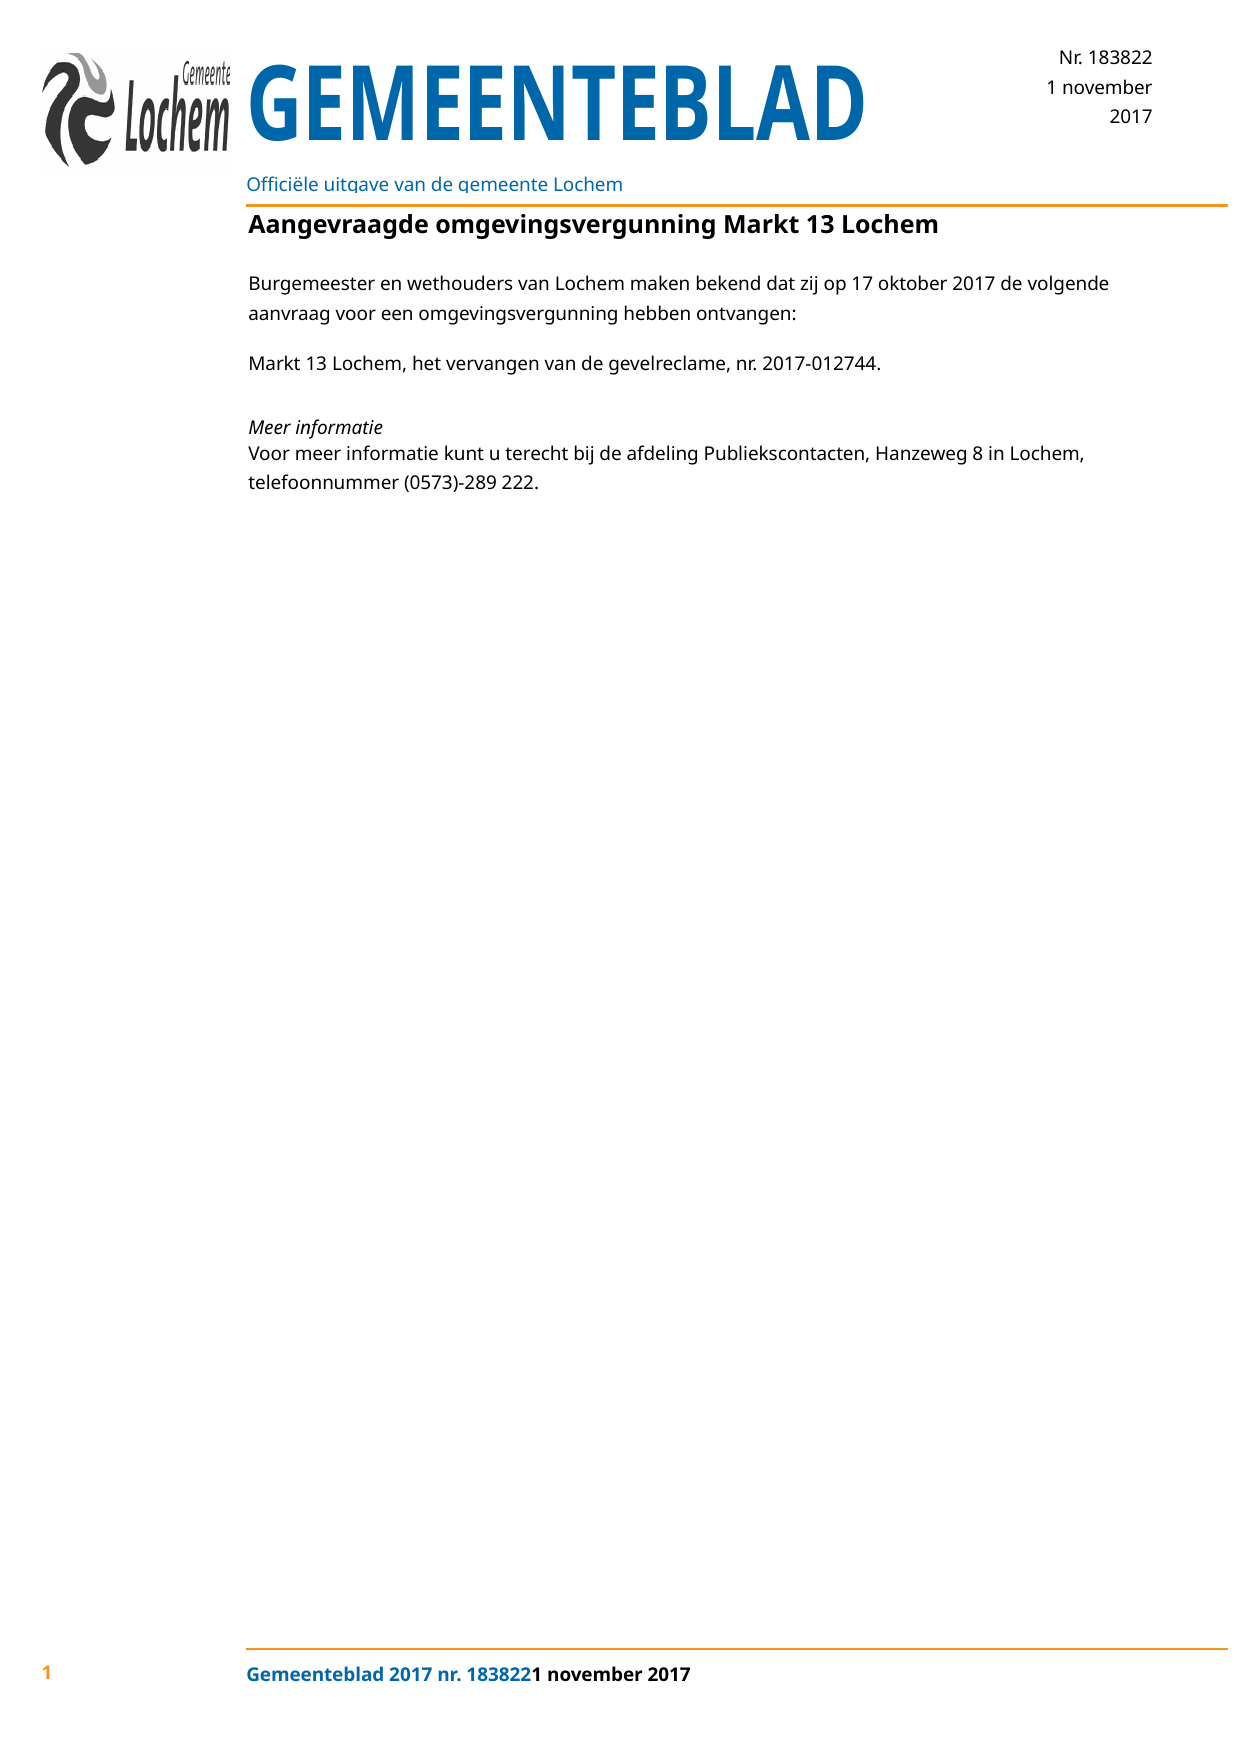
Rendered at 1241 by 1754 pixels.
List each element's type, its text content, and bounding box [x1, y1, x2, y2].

text Voor meer informatie kunt u terecht bij de afdeling Publiekscontacten, Hanzeweg 8 in Lochem, telefoonnummer (0573)-289 222. [248, 440, 1152, 495]
text Burgemeester en wethouders van Lochem maken bekend dat zij op 17 oktober 2017 de volgende aanvraag voor een omgevingsvergunning hebben ontvangen: [248, 270, 1152, 326]
picture [41, 47, 231, 172]
text Aangevraagde omgevingsvergunning Markt 13 Lochem [248, 207, 1152, 241]
text Markt 13 Lochem, het vervangen van de gevelreclame, nr. 2017-012744. [248, 350, 1152, 376]
text Meer informatie [248, 414, 1152, 440]
